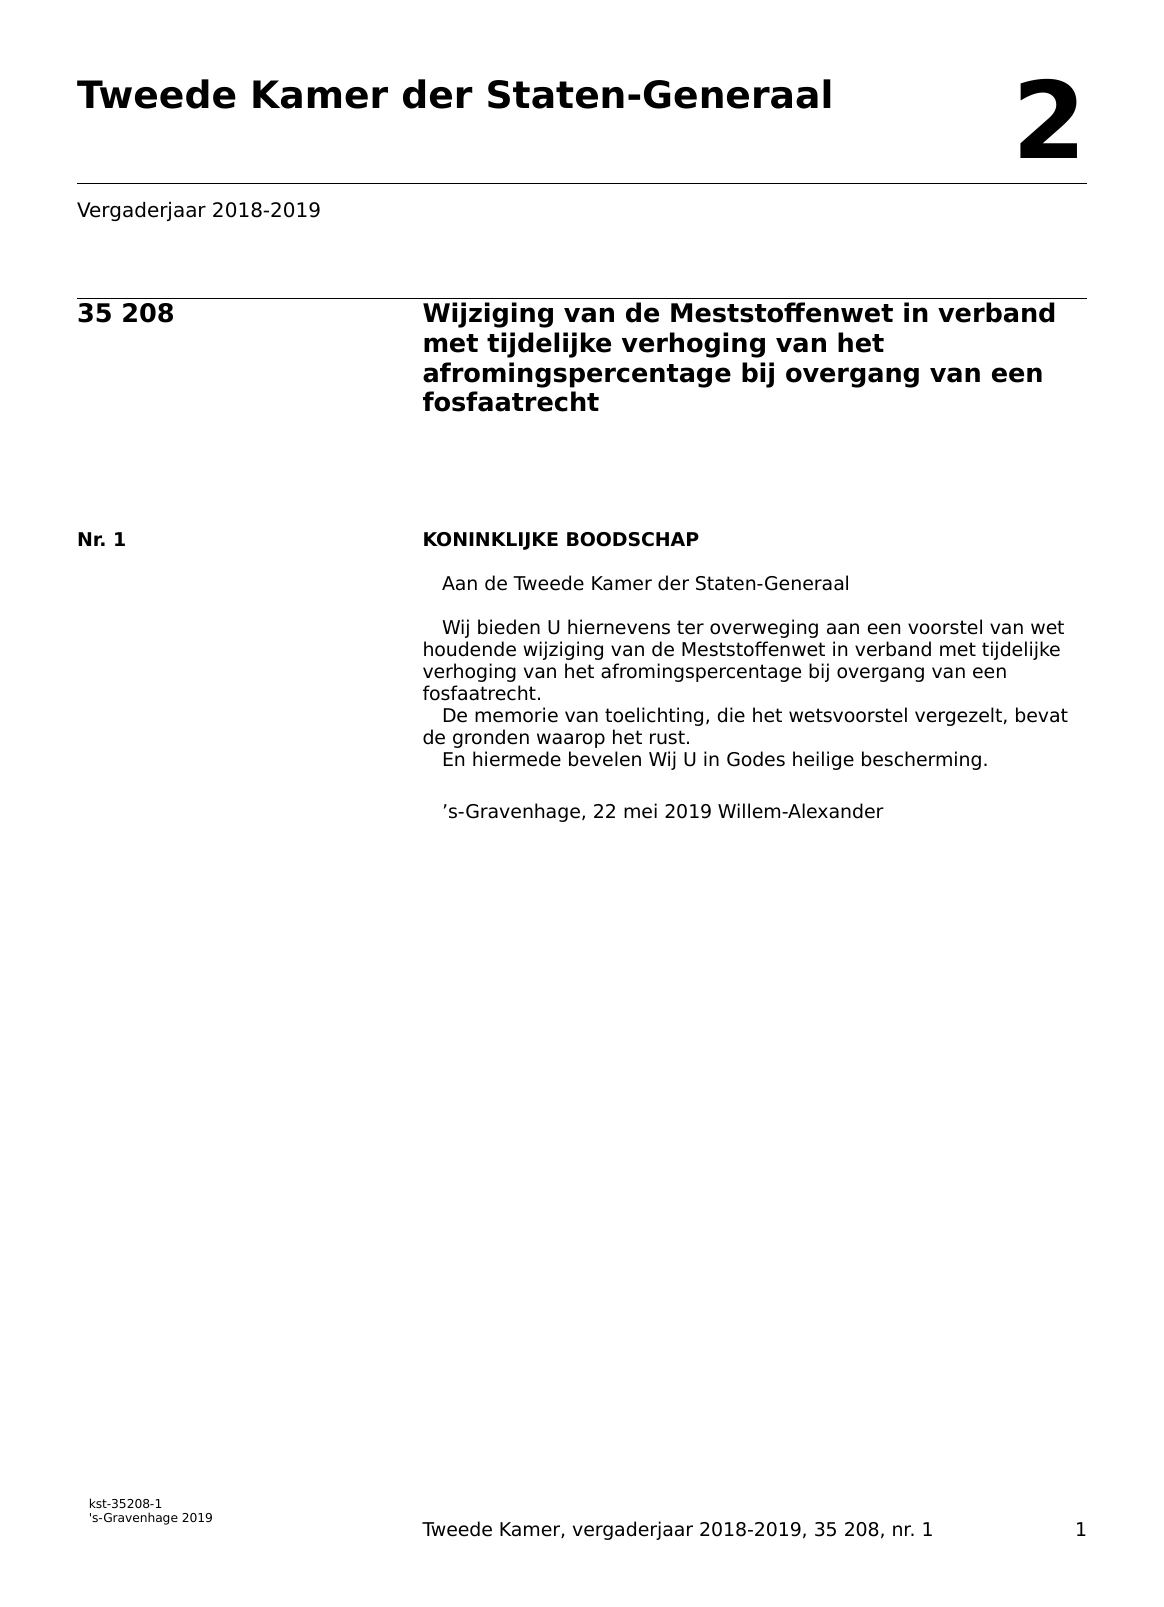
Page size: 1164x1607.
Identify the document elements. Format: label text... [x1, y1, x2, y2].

text kst-35208-1 [88, 1497, 323, 1511]
subtitle 35 208 Wijziging van de Meststoffenwet in verband met tijdelijke verhoging van het afromingspercentage bij overgang van een fosfaatrecht [77, 299, 1087, 418]
text 's-Gravenhage 2019 [88, 1511, 323, 1525]
text En hiermede bevelen Wij U in Godes heilige bescherming. [422, 749, 1087, 771]
text ’s-Gravenhage, 22 mei 2019 Willem-Alexander [422, 801, 1087, 823]
table_cell Vergaderjaar 2018-2019 [77, 184, 1087, 298]
subtitle Nr. 1 KONINKLIJKE BOODSCHAP [77, 529, 1087, 551]
text Aan de Tweede Kamer der Staten-Generaal [422, 573, 1087, 595]
text Wij bieden U hiernevens ter overweging aan een voorstel van wet houdende wijziging van de Meststoffenwet in verband met tijdelijke verhoging van het afromingspercentage bij overgang van een fosfaatrecht. [422, 617, 1087, 705]
text De memorie van toelichting, die het wetsvoorstel vergezelt, bevat de gronden waarop het rust. [422, 705, 1087, 749]
table_header Tweede Kamer der Staten-Generaal [77, 59, 886, 183]
table_header 2 [886, 59, 1087, 183]
